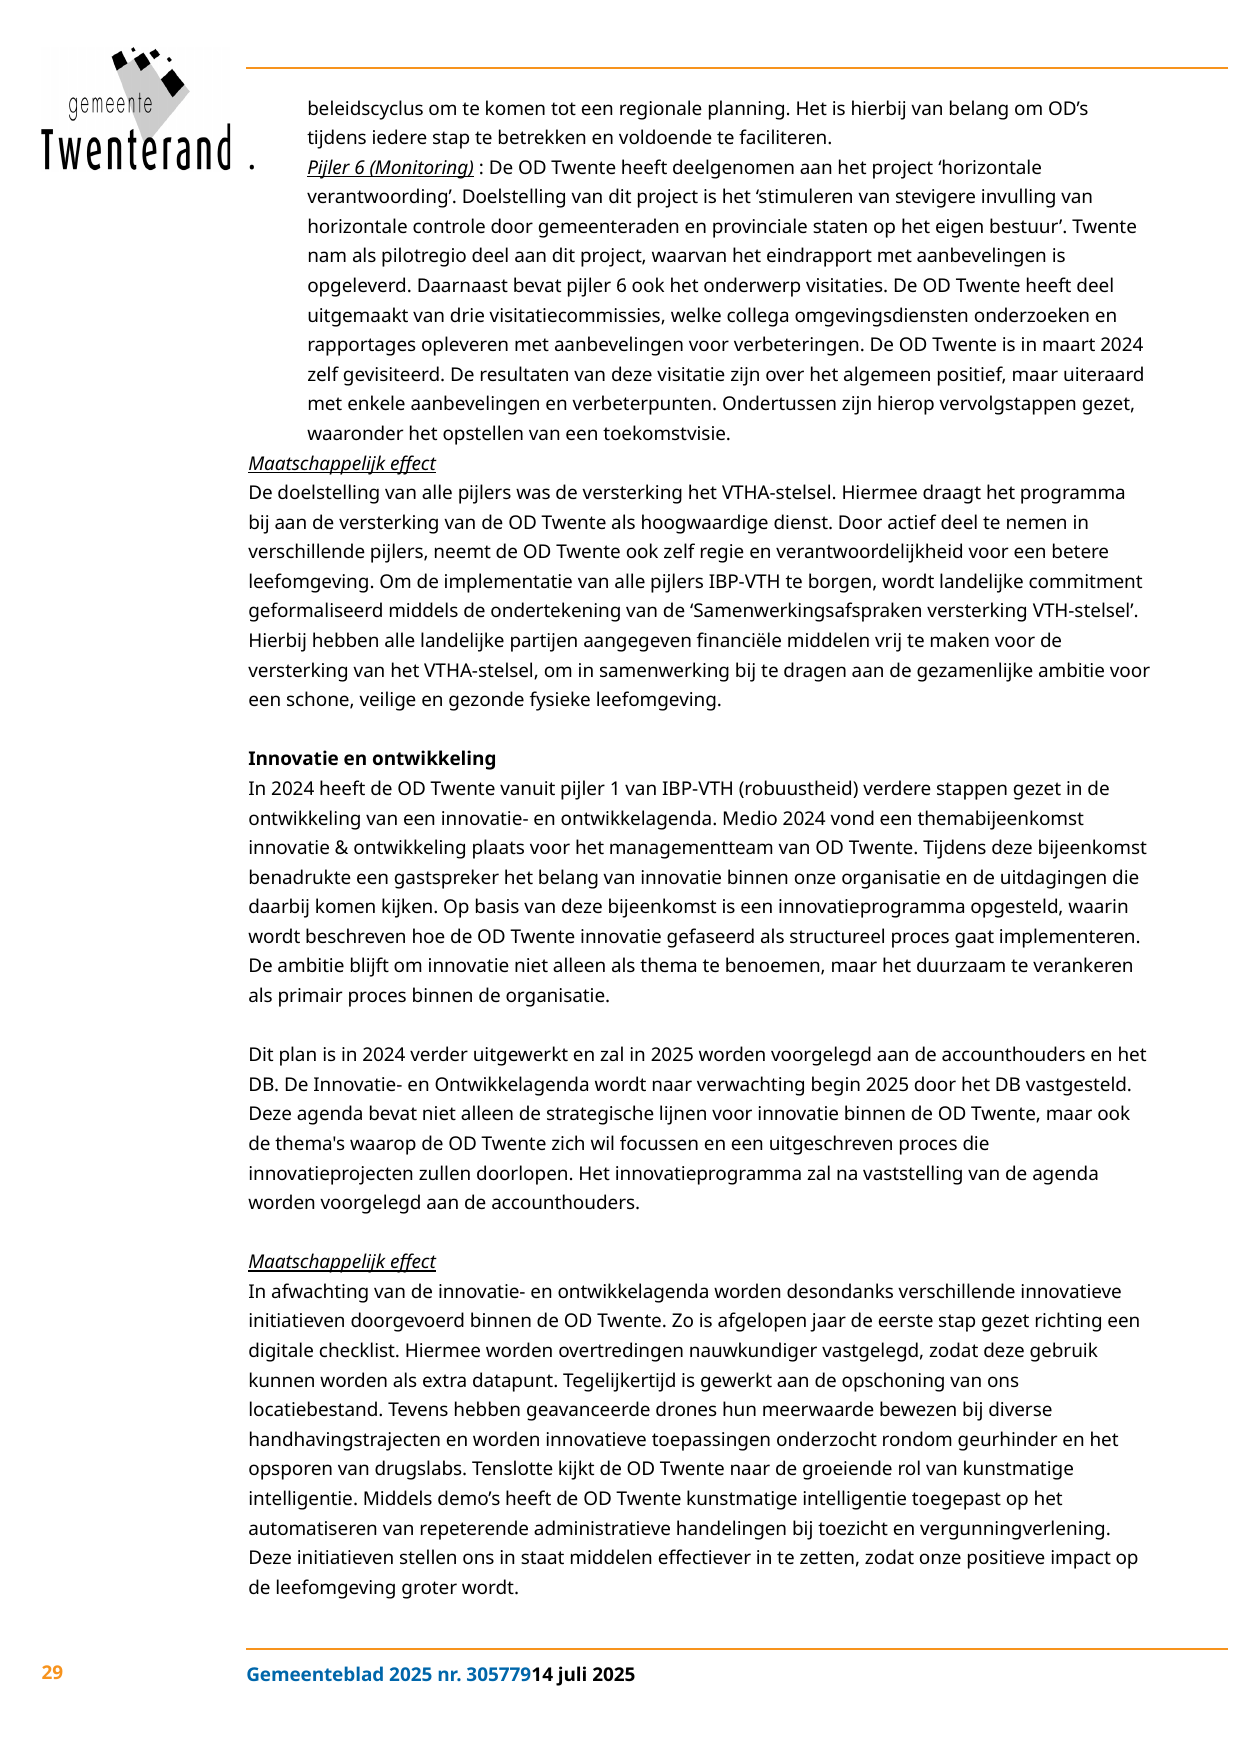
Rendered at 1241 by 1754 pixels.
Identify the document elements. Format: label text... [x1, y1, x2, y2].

list Pijler 6 (Monitoring) : De OD Twente heeft deelgenomen aan het project ‘horizontale verantwoording’. Doelstelling van dit project is het ‘stimuleren van stevigere invulling van horizontale controle door gemeenteraden en provinciale staten op het eigen bestuur’. Twente nam als pilotregio deel aan dit project, waarvan het eindrapport met aanbevelingen is opgeleverd. Daarnaast bevat pijler 6 ook het onderwerp visitaties. De OD Twente heeft deel uitgemaakt van drie visitatiecommissies, welke collega omgevingsdiensten onderzoeken en rapportages opleveren met aanbevelingen voor verbeteringen. De OD Twente is in maart 2024 zelf gevisiteerd. De resultaten van deze visitatie zijn over het algemeen positief, maar uiteraard met enkele aanbevelingen en verbeterpunten. Ondertussen zijn hierop vervolgstappen gezet, waaronder het opstellen van een toekomstvisie. [248, 154, 1152, 446]
text Innovatie en ontwikkeling [248, 746, 1152, 771]
text In 2024 heeft de OD Twente vanuit pijler 1 van IBP-VTH (robuustheid) verdere stappen gezet in de ontwikkeling van een innovatie- en ontwikkelagenda. Medio 2024 vond een themabijeenkomst innovatie & ontwikkeling plaats voor het managementteam van OD Twente. Tijdens deze bijeenkomst benadrukte een gastspreker het belang van innovatie binnen onze organisatie en de uitdagingen die daarbij komen kijken. Op basis van deze bijeenkomst is een innovatieprogramma opgesteld, waarin wordt beschreven hoe de OD Twente innovatie gefaseerd als structureel proces gaat implementeren. De ambitie blijft om innovatie niet alleen als thema te benoemen, maar het duurzaam te verankeren als primair proces binnen de organisatie. [248, 775, 1152, 1008]
picture [41, 47, 231, 172]
text Maatschappelijk effect [248, 1248, 1152, 1274]
text Dit plan is in 2024 verder uitgewerkt en zal in 2025 worden voorgelegd aan de accounthouders en het DB. De Innovatie- en Ontwikkelagenda wordt naar verwachting begin 2025 door het DB vastgesteld. Deze agenda bevat niet alleen de strategische lijnen voor innovatie binnen de OD Twente, maar ook de thema's waarop de OD Twente zich wil focussen en een uitgeschreven proces die innovatieprojecten zullen doorlopen. Het innovatieprogramma zal na vaststelling van de agenda worden voorgelegd aan de accounthouders. [248, 1041, 1152, 1215]
text In afwachting van de innovatie- en ontwikkelagenda worden desondanks verschillende innovatieve initiatieven doorgevoerd binnen de OD Twente. Zo is afgelopen jaar de eerste stap gezet richting een digitale checklist. Hiermee worden overtredingen nauwkundiger vastgelegd, zodat deze gebruik kunnen worden als extra datapunt. Tegelijkertijd is gewerkt aan de opschoning van ons locatiebestand. Tevens hebben geavanceerde drones hun meerwaarde bewezen bij diverse handhavingstrajecten en worden innovatieve toepassingen onderzocht rondom geurhinder en het opsporen van drugslabs. Tenslotte kijkt de OD Twente naar de groeiende rol van kunstmatige intelligentie. Middels demo’s heeft de OD Twente kunstmatige intelligentie toegepast op het automatiseren van repeterende administratieve handelingen bij toezicht en vergunningverlening. Deze initiatieven stellen ons in staat middelen effectiever in te zetten, zodat onze positieve impact op de leefomgeving groter wordt. [248, 1278, 1152, 1600]
text De doelstelling van alle pijlers was de versterking het VTHA-stelsel. Hiermee draagt het programma bij aan de versterking van de OD Twente als hoogwaardige dienst. Door actief deel te nemen in verschillende pijlers, neemt de OD Twente ook zelf regie en verantwoordelijkheid voor een betere leefomgeving. Om de implementatie van alle pijlers IBP-VTH te borgen, wordt landelijke commitment geformaliseerd middels de ondertekening van de ‘Samenwerkingsafspraken versterking VTH-stelsel’. Hierbij hebben alle landelijke partijen aangegeven financiële middelen vrij te maken voor de versterking van het VTHA-stelsel, om in samenwerking bij te dragen aan de gezamenlijke ambitie voor een schone, veilige en gezonde fysieke leefomgeving. [248, 479, 1152, 712]
list beleidscyclus om te komen tot een regionale planning. Het is hierbij van belang om OD’s tijdens iedere stap te betrekken en voldoende te faciliteren. [248, 95, 1152, 150]
text Maatschappelijk effect [248, 450, 1152, 476]
